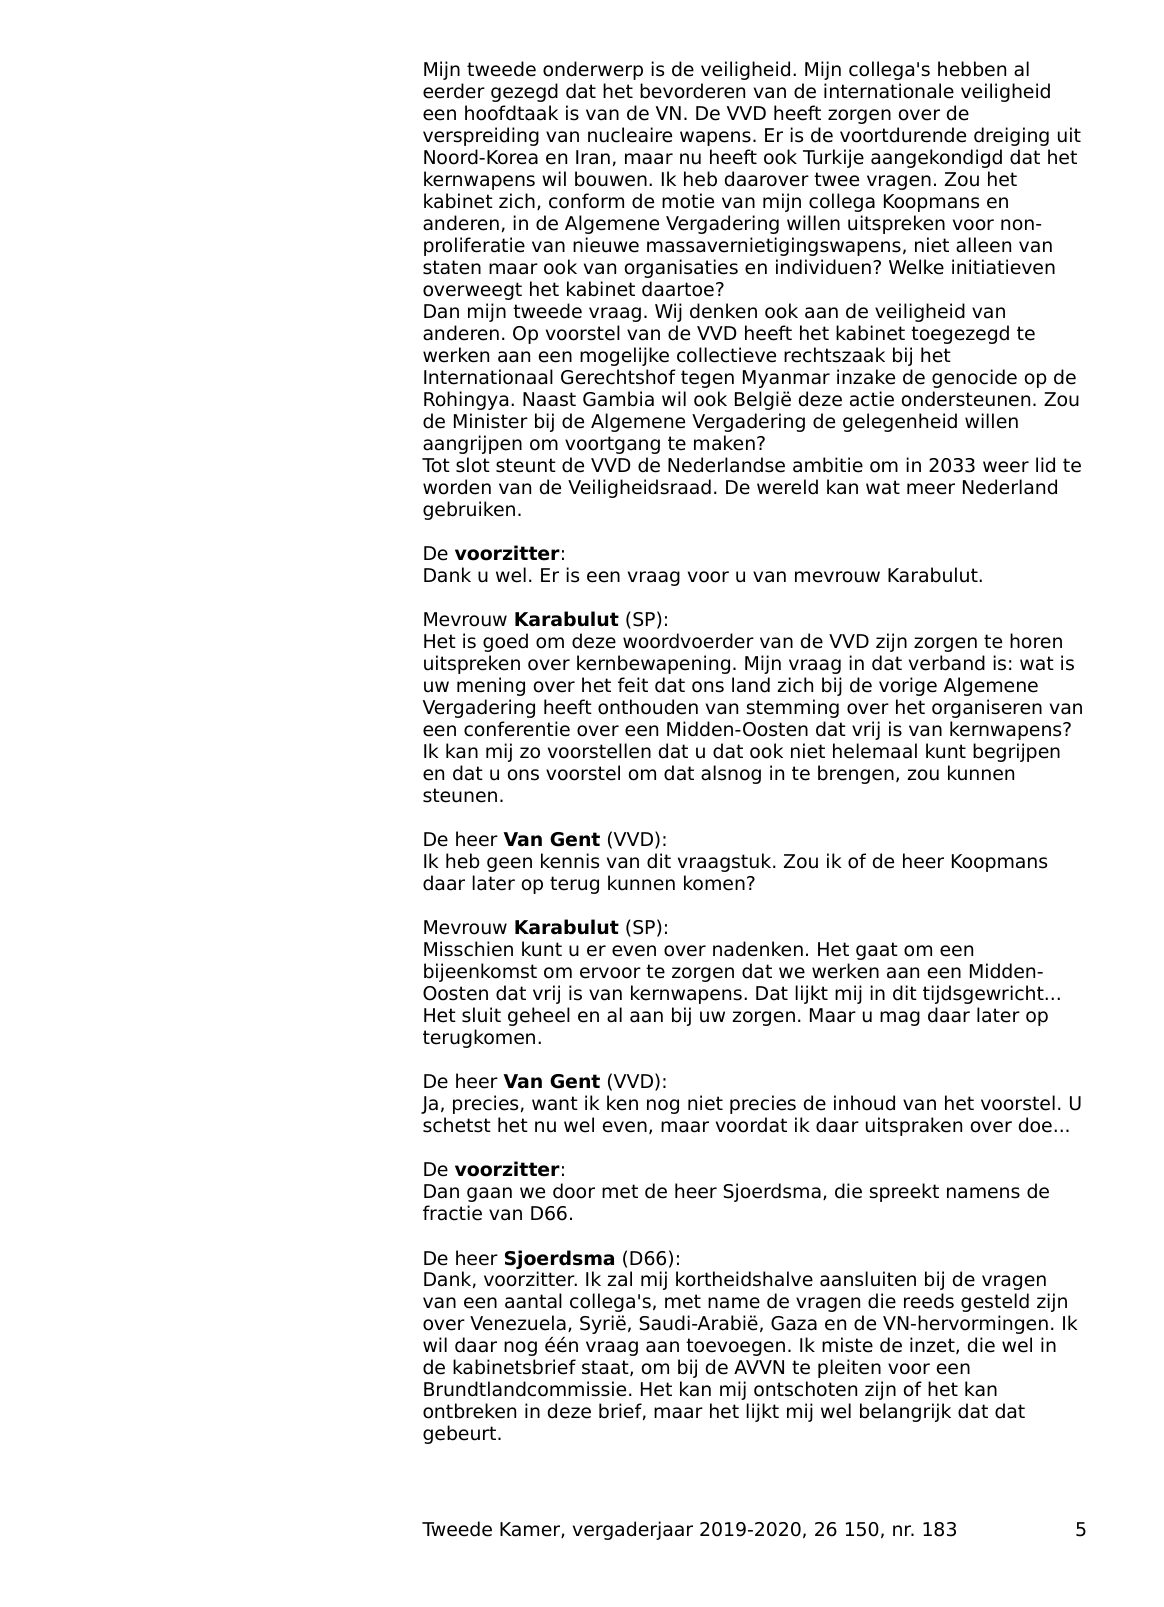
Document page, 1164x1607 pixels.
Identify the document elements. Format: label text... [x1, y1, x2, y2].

text Het is goed om deze woordvoerder van de VVD zijn zorgen te horen uitspreken over kernbewapening. Mijn vraag in dat verband is: wat is uw mening over het feit dat ons land zich bij de vorige Algemene Vergadering heeft onthouden van stemming over het organiseren van een conferentie over een Midden-Oosten dat vrij is van kernwapens? Ik kan mij zo voorstellen dat u dat ook niet helemaal kunt begrijpen en dat u ons voorstel om dat alsnog in te brengen, zou kunnen steunen. [422, 631, 1087, 807]
text Tot slot steunt de VVD de Nederlandse ambitie om in 2033 weer lid te worden van de Veiligheidsraad. De wereld kan wat meer Nederland gebruiken. [422, 455, 1087, 521]
text De heer Van Gent (VVD): [422, 829, 1087, 851]
text Dank, voorzitter. Ik zal mij kortheidshalve aansluiten bij de vragen van een aantal collega's, met name de vragen die reeds gesteld zijn over Venezuela, Syrië, Saudi-Arabië, Gaza en de VN-hervormingen. Ik wil daar nog één vraag aan toevoegen. Ik miste de inzet, die wel in de kabinetsbrief staat, om bij de AVVN te pleiten voor een Brundtlandcommissie. Het kan mij ontschoten zijn of het kan ontbreken in deze brief, maar het lijkt mij wel belangrijk dat dat gebeurt. [422, 1269, 1087, 1445]
text Dan gaan we door met de heer Sjoerdsma, die spreekt namens de fractie van D66. [422, 1181, 1087, 1225]
text Ik heb geen kennis van dit vraagstuk. Zou ik of de heer Koopmans daar later op terug kunnen komen? [422, 851, 1087, 895]
text De heer Sjoerdsma (D66): [422, 1247, 1087, 1269]
text De heer Van Gent (VVD): [422, 1071, 1087, 1093]
text Ja, precies, want ik ken nog niet precies de inhoud van het voorstel. U schetst het nu wel even, maar voordat ik daar uitspraken over doe... [422, 1093, 1087, 1137]
text Misschien kunt u er even over nadenken. Het gaat om een bijeenkomst om ervoor te zorgen dat we werken aan een Midden-Oosten dat vrij is van kernwapens. Dat lijkt mij in dit tijdsgewricht... Het sluit geheel en al aan bij uw zorgen. Maar u mag daar later op terugkomen. [422, 939, 1087, 1049]
text Dank u wel. Er is een vraag voor u van mevrouw Karabulut. [422, 565, 1087, 587]
text Mevrouw Karabulut (SP): [422, 609, 1087, 631]
text De voorzitter: [422, 543, 1087, 565]
text Mevrouw Karabulut (SP): [422, 917, 1087, 939]
text Dan mijn tweede vraag. Wij denken ook aan de veiligheid van anderen. Op voorstel van de VVD heeft het kabinet toegezegd te werken aan een mogelijke collectieve rechtszaak bij het Internationaal Gerechtshof tegen Myanmar inzake de genocide op de Rohingya. Naast Gambia wil ook België deze actie ondersteunen. Zou de Minister bij de Algemene Vergadering de gelegenheid willen aangrijpen om voortgang te maken? [422, 301, 1087, 455]
text De voorzitter: [422, 1159, 1087, 1181]
text Mijn tweede onderwerp is de veiligheid. Mijn collega's hebben al eerder gezegd dat het bevorderen van de internationale veiligheid een hoofdtaak is van de VN. De VVD heeft zorgen over de verspreiding van nucleaire wapens. Er is de voortdurende dreiging uit Noord-Korea en Iran, maar nu heeft ook Turkije aangekondigd dat het kernwapens wil bouwen. Ik heb daarover twee vragen. Zou het kabinet zich, conform de motie van mijn collega Koopmans en anderen, in de Algemene Vergadering willen uitspreken voor non-proliferatie van nieuwe massavernietigingswapens, niet alleen van staten maar ook van organisaties en individuen? Welke initiatieven overweegt het kabinet daartoe? [422, 59, 1087, 301]
